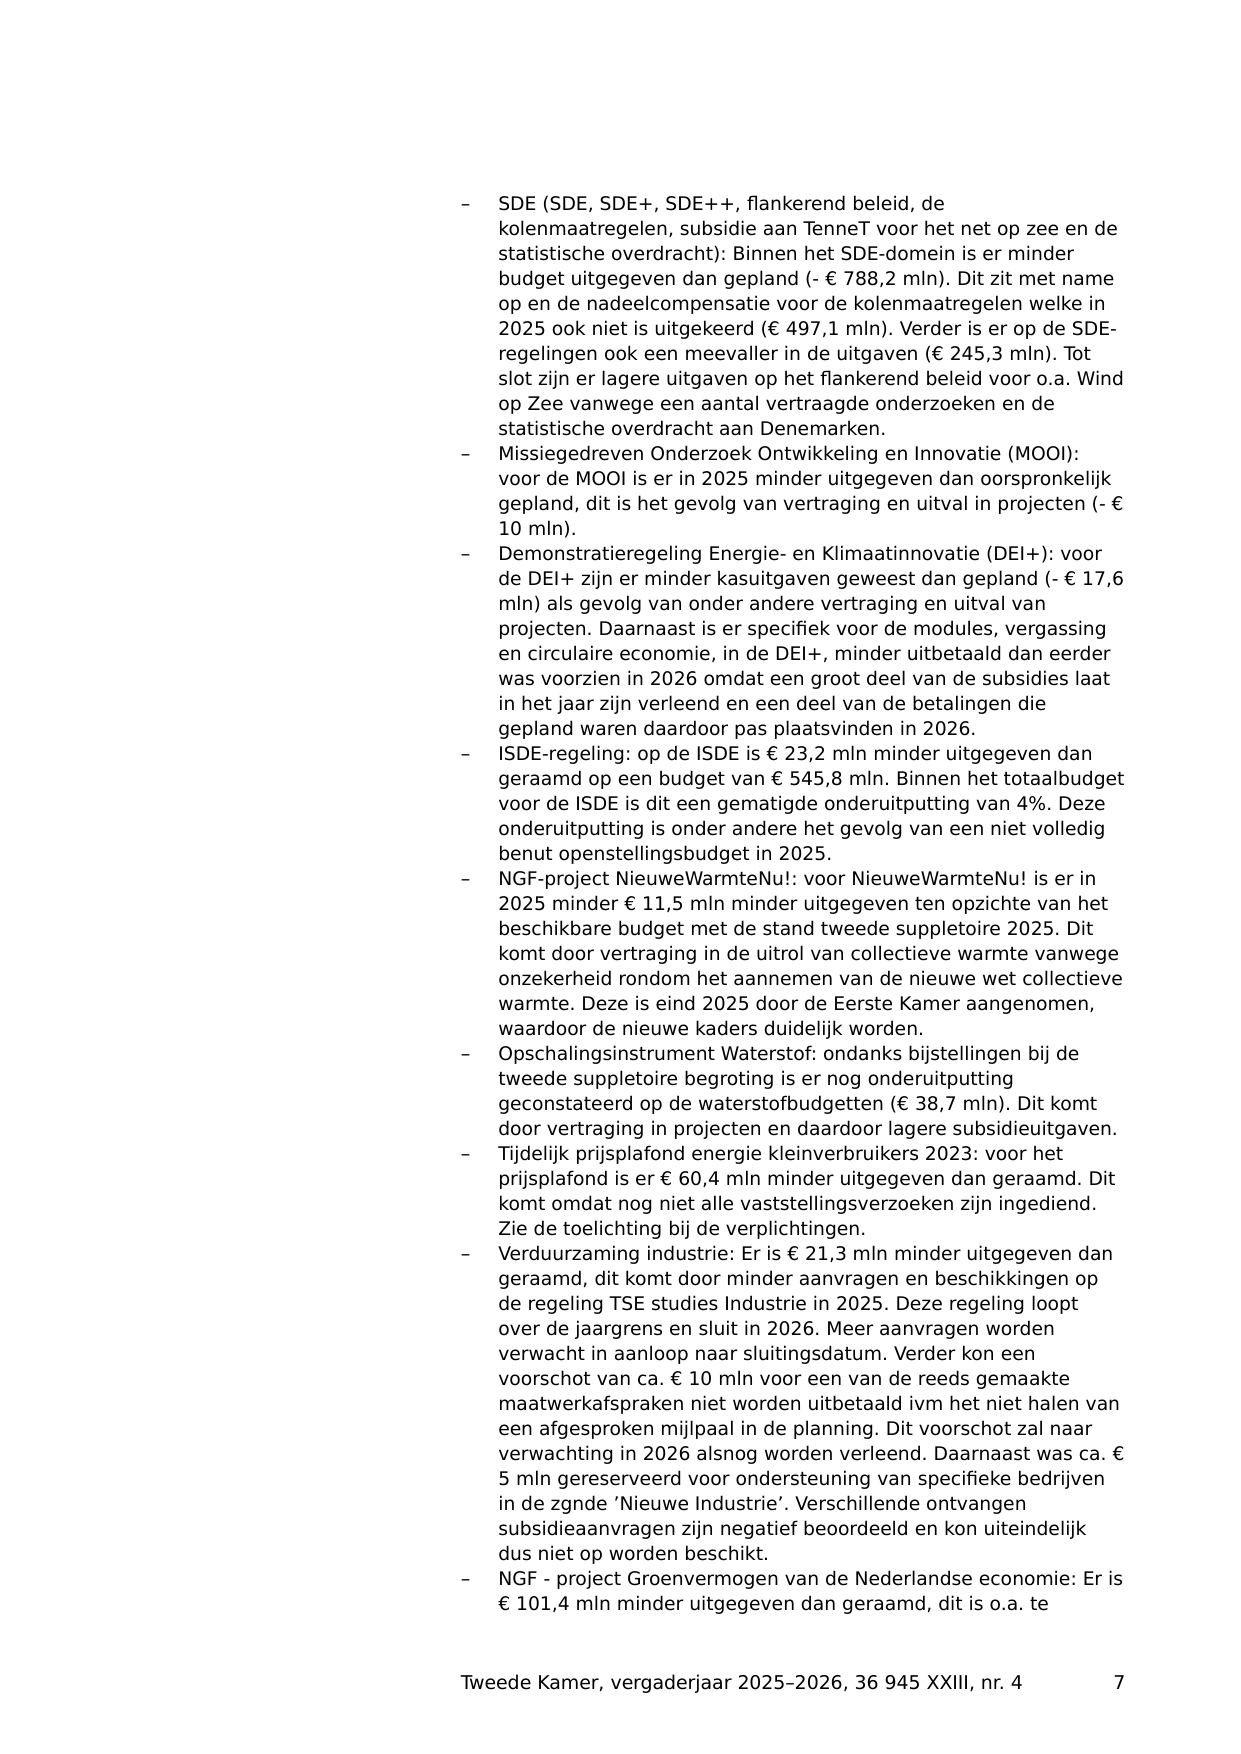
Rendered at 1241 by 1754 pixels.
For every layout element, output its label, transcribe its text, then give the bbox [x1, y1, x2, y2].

list NGF-project NieuweWarmteNu!: voor NieuweWarmteNu! is er in 2025 minder € 11,5 mln minder uitgegeven ten opzichte van het beschikbare budget met de stand tweede suppletoire 2025. Dit komt door vertraging in de uitrol van collectieve warmte vanwege onzekerheid rondom het aannemen van de nieuwe wet collectieve warmte. Deze is eind 2025 door de Eerste Kamer aangenomen, waardoor de nieuwe kaders duidelijk worden. [461, 866, 1125, 1041]
list Verduurzaming industrie: Er is € 21,3 mln minder uitgegeven dan geraamd, dit komt door minder aanvragen en beschikkingen op de regeling TSE studies Industrie in 2025. Deze regeling loopt over de jaargrens en sluit in 2026. Meer aanvragen worden verwacht in aanloop naar sluitingsdatum. Verder kon een voorschot van ca. € 10 mln voor een van de reeds gemaakte maatwerkafspraken niet worden uitbetaald ivm het niet halen van een afgesproken mijlpaal in de planning. Dit voorschot zal naar verwachting in 2026 alsnog worden verleend. Daarnaast was ca. € 5 mln gereserveerd voor ondersteuning van specifieke bedrijven in de zgnde ’Nieuwe Industrie’. Verschillende ontvangen subsidieaanvragen zijn negatief beoordeeld en kon uiteindelijk dus niet op worden beschikt. [461, 1241, 1125, 1566]
list SDE (SDE, SDE+, SDE++, flankerend beleid, de kolenmaatregelen, subsidie aan TenneT voor het net op zee en de statistische overdracht): Binnen het SDE-domein is er minder budget uitgegeven dan gepland (- € 788,2 mln). Dit zit met name op en de nadeelcompensatie voor de kolenmaatregelen welke in 2025 ook niet is uitgekeerd (€ 497,1 mln). Verder is er op de SDE-regelingen ook een meevaller in de uitgaven (€ 245,3 mln). Tot slot zijn er lagere uitgaven op het flankerend beleid voor o.a. Wind op Zee vanwege een aantal vertraagde onderzoeken en de statistische overdracht aan Denemarken. [461, 191, 1125, 441]
list ISDE-regeling: op de ISDE is € 23,2 mln minder uitgegeven dan geraamd op een budget van € 545,8 mln. Binnen het totaalbudget voor de ISDE is dit een gematigde onderuitputting van 4%. Deze onderuitputting is onder andere het gevolg van een niet volledig benut openstellingsbudget in 2025. [461, 741, 1125, 866]
list Missiegedreven Onderzoek Ontwikkeling en Innovatie (MOOI): voor de MOOI is er in 2025 minder uitgegeven dan oorspronkelijk gepland, dit is het gevolg van vertraging en uitval in projecten (- € 10 mln). [461, 441, 1125, 541]
list NGF - project Groenvermogen van de Nederlandse economie: Er is € 101,4 mln minder uitgegeven dan geraamd, dit is o.a. te [461, 1566, 1125, 1616]
list Demonstratieregeling Energie- en Klimaatinnovatie (DEI+): voor de DEI+ zijn er minder kasuitgaven geweest dan gepland (- € 17,6 mln) als gevolg van onder andere vertraging en uitval van projecten. Daarnaast is er specifiek voor de modules, vergassing en circulaire economie, in de DEI+, minder uitbetaald dan eerder was voorzien in 2026 omdat een groot deel van de subsidies laat in het jaar zijn verleend en een deel van de betalingen die gepland waren daardoor pas plaatsvinden in 2026. [461, 541, 1125, 741]
list Tijdelijk prijsplafond energie kleinverbruikers 2023: voor het prijsplafond is er € 60,4 mln minder uitgegeven dan geraamd. Dit komt omdat nog niet alle vaststellingsverzoeken zijn ingediend. Zie de toelichting bij de verplichtingen. [461, 1141, 1125, 1241]
list Opschalingsinstrument Waterstof: ondanks bijstellingen bij de tweede suppletoire begroting is er nog onderuitputting geconstateerd op de waterstofbudgetten (€ 38,7 mln). Dit komt door vertraging in projecten en daardoor lagere subsidieuitgaven. [461, 1041, 1125, 1141]
